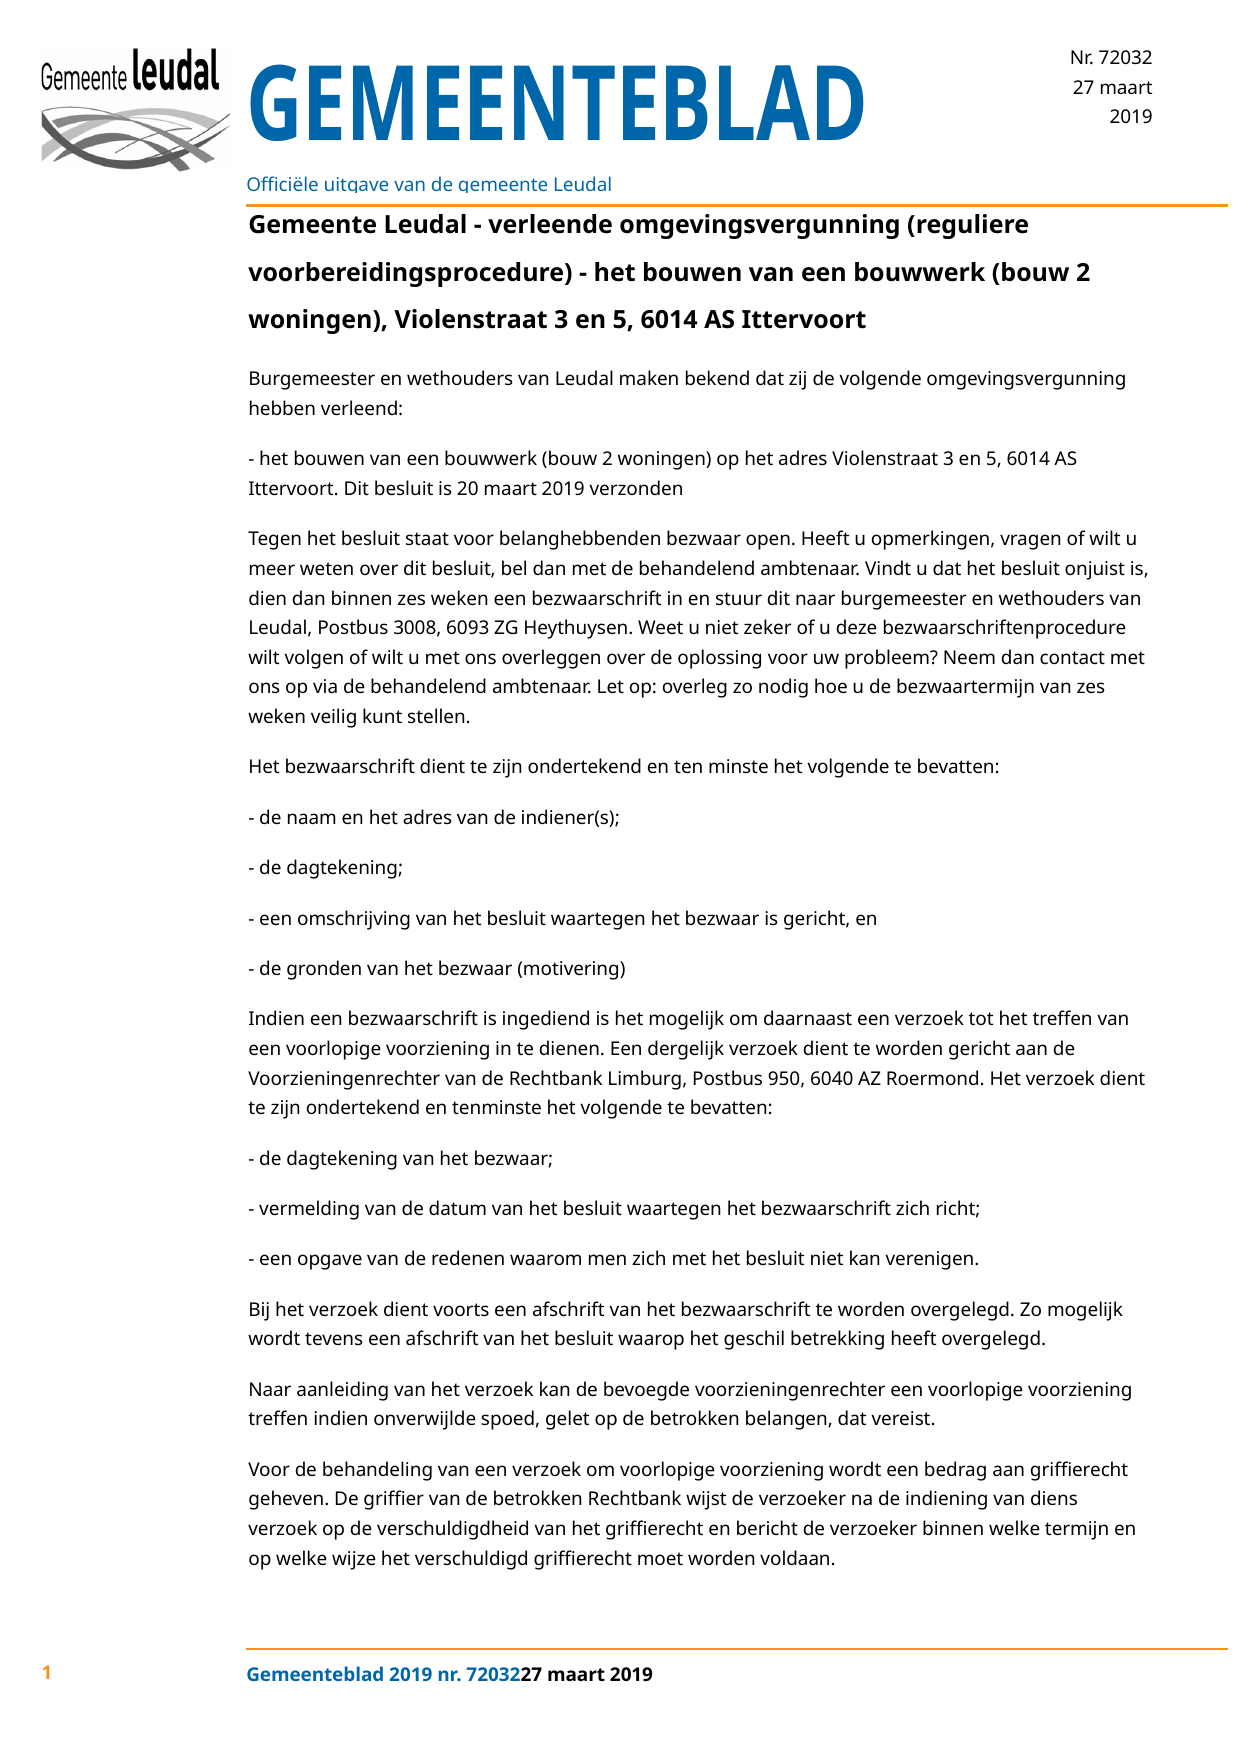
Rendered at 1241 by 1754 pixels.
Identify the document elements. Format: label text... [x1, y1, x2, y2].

picture [41, 47, 231, 172]
text - de dagtekening; [248, 854, 1152, 880]
text - een omschrijving van het besluit waartegen het bezwaar is gericht, en [248, 905, 1152, 930]
text Gemeente Leudal - verleende omgevingsvergunning (reguliere voorbereidingsprocedure) - het bouwen van een bouwwerk (bouw 2 woningen), Violenstraat 3 en 5, 6014 AS Ittervoort [248, 207, 1152, 336]
text - de gronden van het bezwaar (motivering) [248, 955, 1152, 981]
text Het bezwaarschrift dient te zijn ondertekend en ten minste het volgende te bevatten: [248, 753, 1152, 779]
text Indien een bezwaarschrift is ingediend is het mogelijk om daarnaast een verzoek tot het treffen van een voorlopige voorziening in te dienen. Een dergelijk verzoek dient te worden gericht aan de Voorzieningenrechter van de Rechtbank Limburg, Postbus 950, 6040 AZ Roermond. Het verzoek dient te zijn ondertekend en tenminste het volgende te bevatten: [248, 1006, 1152, 1120]
text Burgemeester en wethouders van Leudal maken bekend dat zij de volgende omgevingsvergunning hebben verleend: [248, 366, 1152, 421]
text - het bouwen van een bouwwerk (bouw 2 woningen) op het adres Violenstraat 3 en 5, 6014 AS Ittervoort. Dit besluit is 20 maart 2019 verzonden [248, 446, 1152, 501]
text Voor de behandeling van een verzoek om voorlopige voorziening wordt een bedrag aan griffierecht geheven. De griffier van de betrokken Rechtbank wijst de verzoeker na de indiening van diens verzoek op de verschuldigdheid van het griffierecht en bericht de verzoeker binnen welke termijn en op welke wijze het verschuldigd griffierecht moet worden voldaan. [248, 1456, 1152, 1570]
text - de dagtekening van het bezwaar; [248, 1145, 1152, 1170]
text - vermelding van de datum van het besluit waartegen het bezwaarschrift zich richt; [248, 1195, 1152, 1221]
text Bij het verzoek dient voorts een afschrift van het bezwaarschrift te worden overgelegd. Zo mogelijk wordt tevens een afschrift van het besluit waarop het geschil betrekking heeft overgelegd. [248, 1296, 1152, 1351]
text Naar aanleiding van het verzoek kan de bevoegde voorzieningenrechter een voorlopige voorziening treffen indien onverwijlde spoed, gelet op de betrokken belangen, dat vereist. [248, 1376, 1152, 1431]
text Tegen het besluit staat voor belanghebbenden bezwaar open. Heeft u opmerkingen, vragen of wilt u meer weten over dit besluit, bel dan met de behandelend ambtenaar. Vindt u dat het besluit onjuist is, dien dan binnen zes weken een bezwaarschrift in en stuur dit naar burgemeester en wethouders van Leudal, Postbus 3008, 6093 ZG Heythuysen. Weet u niet zeker of u deze bezwaarschriftenprocedure wilt volgen of wilt u met ons overleggen over de oplossing voor uw probleem? Neem dan contact met ons op via de behandelend ambtenaar. Let op: overleg zo nodig hoe u de bezwaartermijn van zes weken veilig kunt stellen. [248, 526, 1152, 729]
text - een opgave van de redenen waarom men zich met het besluit niet kan verenigen. [248, 1246, 1152, 1271]
text - de naam en het adres van de indiener(s); [248, 804, 1152, 829]
